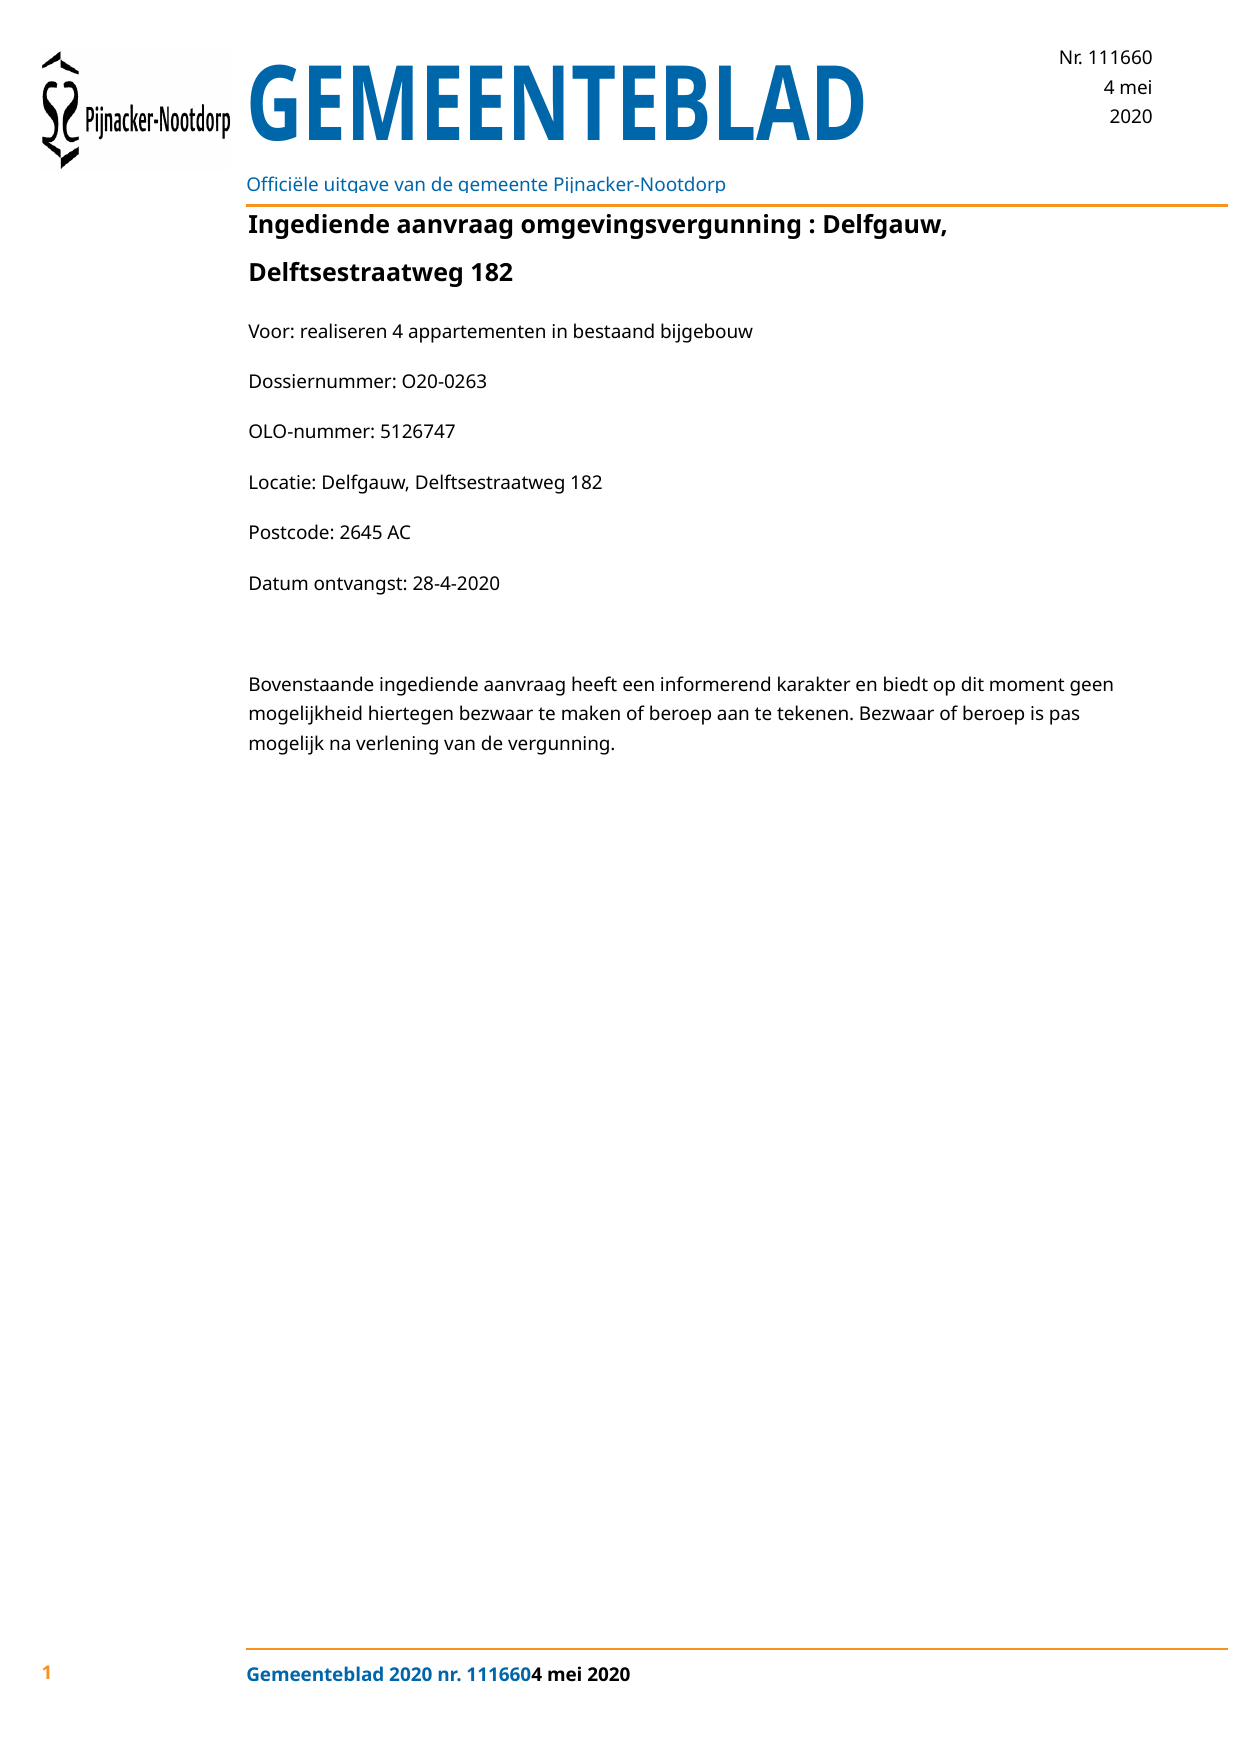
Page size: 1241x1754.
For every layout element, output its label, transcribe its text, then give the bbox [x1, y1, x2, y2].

text Locatie: Delfgauw, Delftsestraatweg 182 [248, 469, 1152, 495]
text Ingediende aanvraag omgevingsvergunning : Delfgauw, Delftsestraatweg 182 [248, 207, 1152, 288]
text Bovenstaande ingediende aanvraag heeft een informerend karakter en biedt op dit moment geen mogelijkheid hiertegen bezwaar te maken of beroep aan te tekenen. Bezwaar of beroep is pas mogelijk na verlening van de vergunning. [248, 671, 1152, 756]
text OLO-nummer: 5126747 [248, 419, 1152, 444]
text Voor: realiseren 4 appartementen in bestaand bijgebouw [248, 318, 1152, 344]
text Datum ontvangst: 28-4-2020 [248, 570, 1152, 596]
picture [41, 47, 231, 172]
text Postcode: 2645 AC [248, 519, 1152, 545]
text Dossiernummer: O20-0263 [248, 368, 1152, 394]
